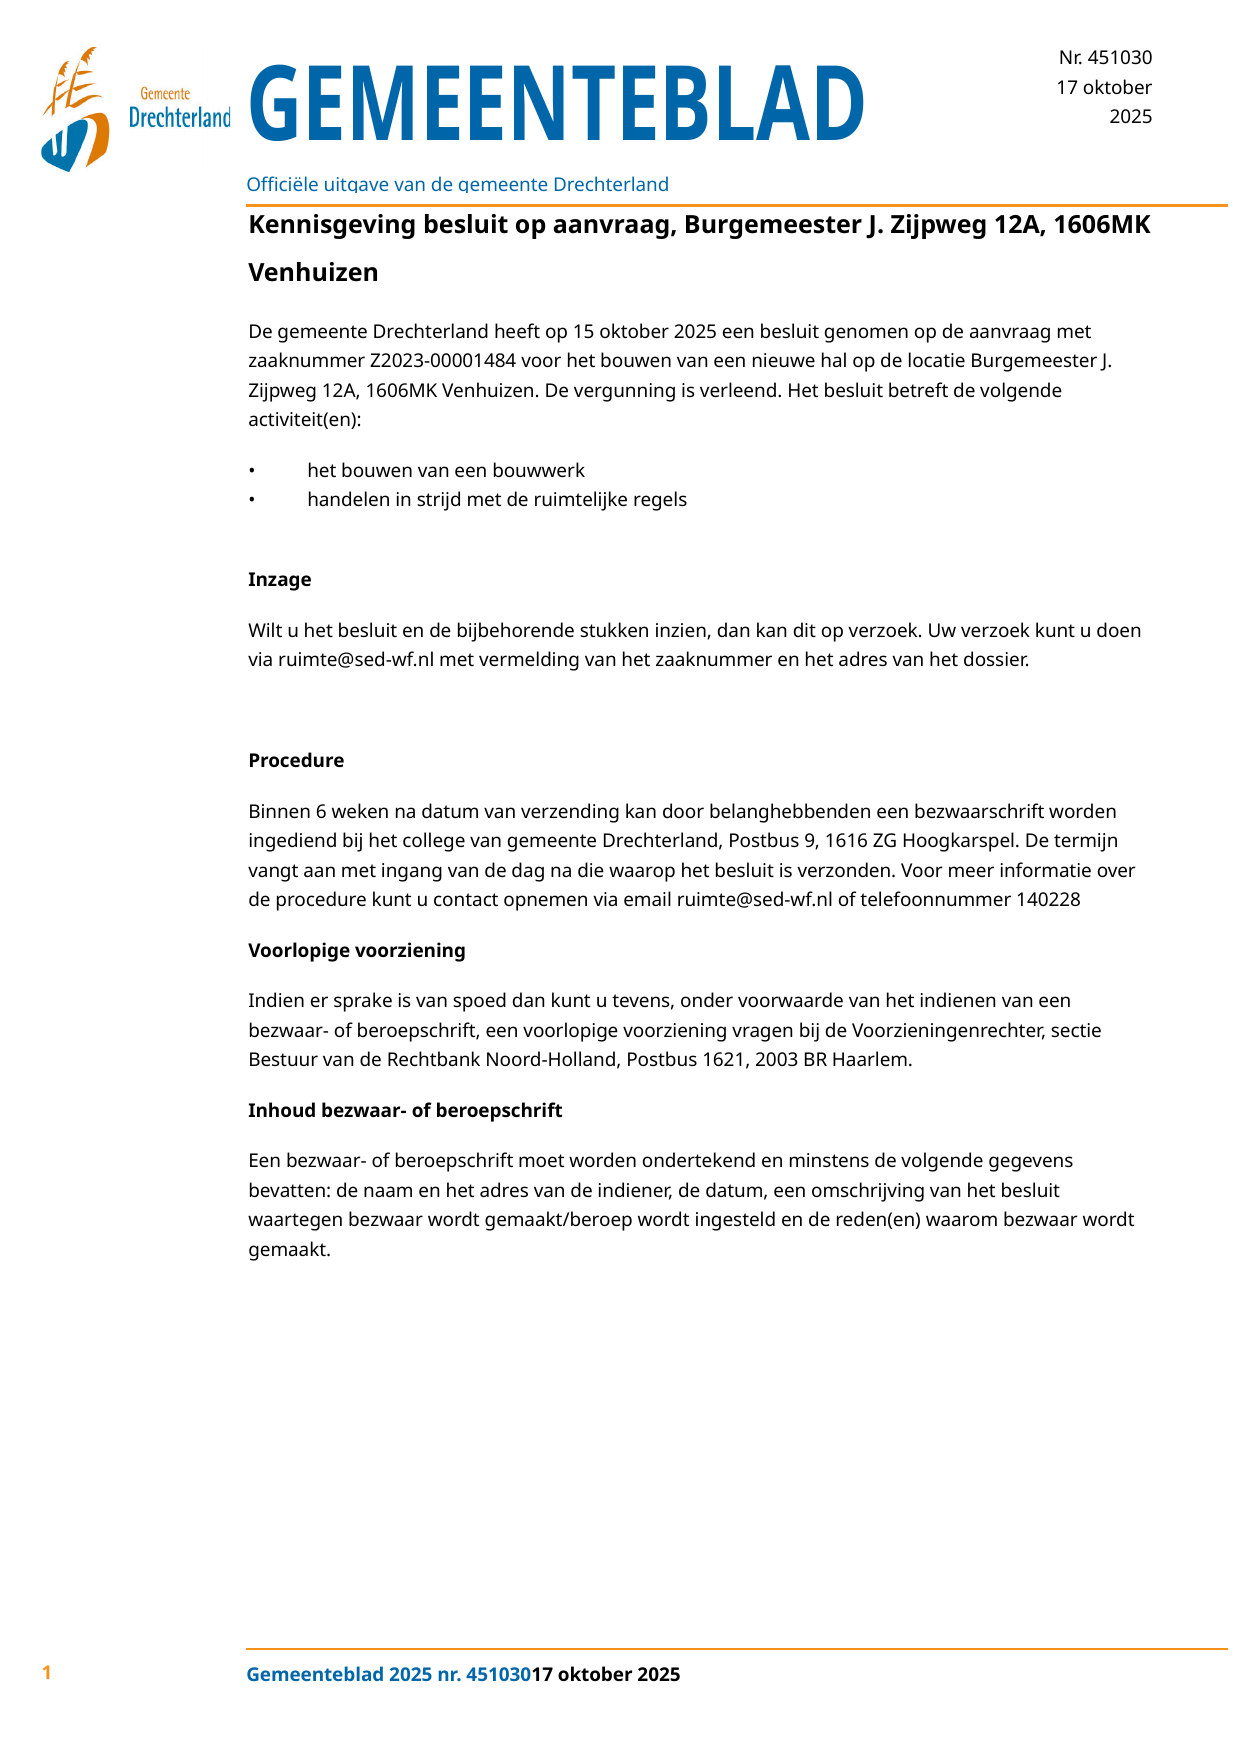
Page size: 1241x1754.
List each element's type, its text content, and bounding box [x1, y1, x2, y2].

text Inhoud bezwaar- of beroepschrift [248, 1097, 1152, 1123]
text Indien er sprake is van spoed dan kunt u tevens, onder voorwaarde van het indienen van een bezwaar- of beroepschrift, een voorlopige voorziening vragen bij de Voorzieningenrechter, sectie Bestuur van de Rechtbank Noord-Holland, Postbus 1621, 2003 BR Haarlem. [248, 987, 1152, 1072]
list het bouwen van een bouwwerk [248, 457, 1152, 483]
text Procedure [248, 747, 1152, 773]
text Binnen 6 weken na datum van verzending kan door belanghebbenden een bezwaarschrift worden ingediend bij het college van gemeente Drechterland, Postbus 9, 1616 ZG Hoogkarspel. De termijn vangt aan met ingang van de dag na die waarop het besluit is verzonden. Voor meer informatie over de procedure kunt u contact opnemen via email ruimte@sed-wf.nl of telefoonnummer 140228 [248, 798, 1152, 912]
text Een bezwaar- of beroepschrift moet worden ondertekend en minstens de volgende gegevens bevatten: de naam en het adres van de indiener, de datum, een omschrijving van het besluit waartegen bezwaar wordt gemaakt/beroep wordt ingesteld en de reden(en) waarom bezwaar wordt gemaakt. [248, 1147, 1152, 1262]
picture [226, 115, 231, 124]
text Kennisgeving besluit op aanvraag, Burgemeester J. Zijpweg 12A, 1606MK Venhuizen [248, 207, 1152, 288]
text Wilt u het besluit en de bijbehorende stukken inzien, dan kan dit op verzoek. Uw verzoek kunt u doen via ruimte@sed-wf.nl met vermelding van het zaaknummer en het adres van het dossier. [248, 617, 1152, 672]
text Voorlopige voorziening [248, 937, 1152, 963]
list handelen in strijd met de ruimtelijke regels [248, 487, 1152, 512]
picture [41, 158, 64, 172]
text Inzage [248, 567, 1152, 592]
picture [41, 47, 231, 172]
text De gemeente Drechterland heeft op 15 oktober 2025 een besluit genomen op de aanvraag met zaaknummer Z2023-00001484 voor het bouwen van een nieuwe hal op de locatie Burgemeester J. Zijpweg 12A, 1606MK Venhuizen. De vergunning is verleend. Het besluit betreft de volgende activiteit(en): [248, 318, 1152, 432]
